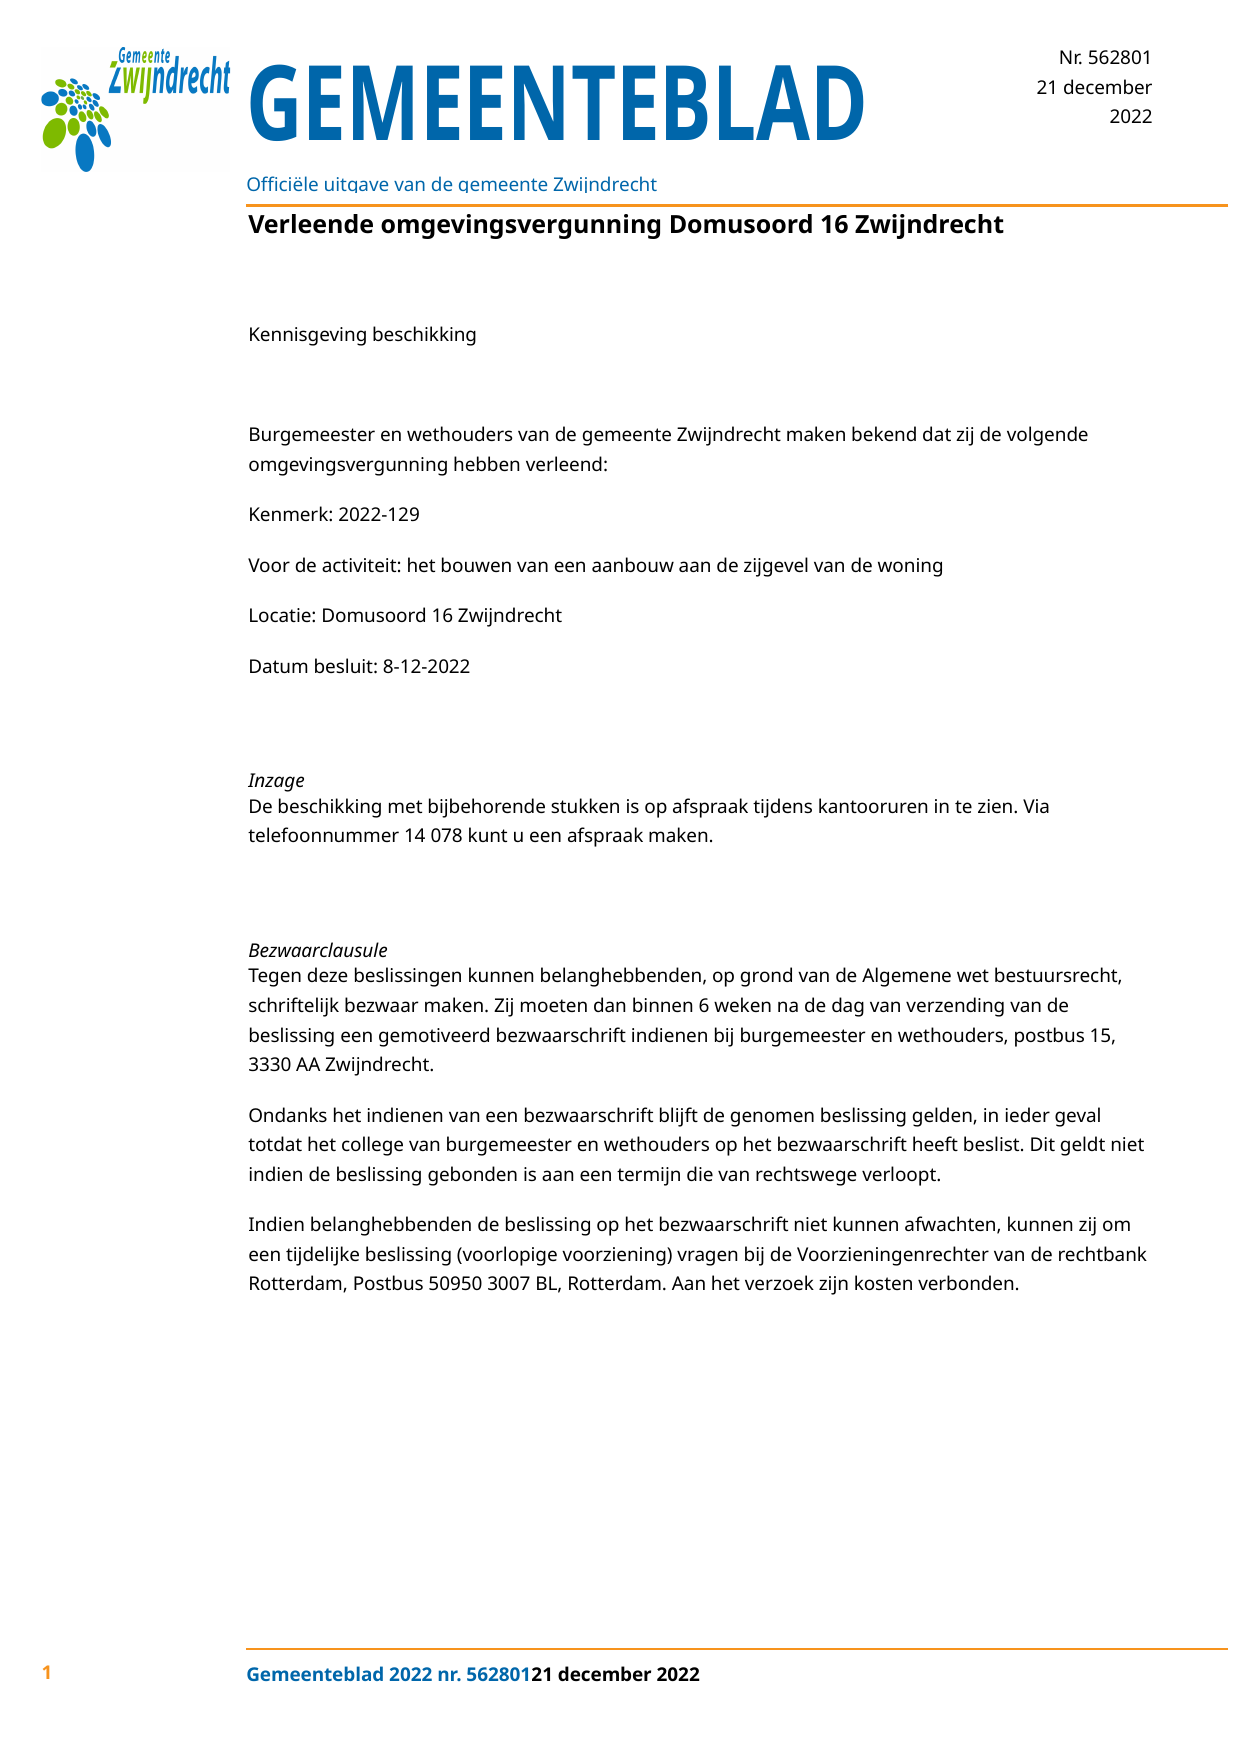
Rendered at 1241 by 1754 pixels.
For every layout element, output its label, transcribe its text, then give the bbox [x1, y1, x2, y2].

text Ondanks het indienen van een bezwaarschrift blijft de genomen beslissing gelden, in ieder geval totdat het college van burgemeester en wethouders op het bezwaarschrift heeft beslist. Dit geldt niet indien de beslissing gebonden is aan een termijn die van rechtswege verloopt. [248, 1102, 1152, 1187]
text Bezwaarclausule [248, 937, 1152, 963]
text Burgemeester en wethouders van de gemeente Zwijndrecht maken bekend dat zij de volgende omgevingsvergunning hebben verleend: [248, 422, 1152, 477]
text Verleende omgevingsvergunning Domusoord 16 Zwijndrecht [248, 207, 1152, 241]
text Indien belanghebbenden de beslissing op het bezwaarschrift niet kunnen afwachten, kunnen zij om een tijdelijke beslissing (voorlopige voorziening) vragen bij de Voorzieningenrechter van de rechtbank Rotterdam, Postbus 50950 3007 BL, Rotterdam. Aan het verzoek zijn kosten verbonden. [248, 1211, 1152, 1296]
text Tegen deze beslissingen kunnen belanghebbenden, op grond van de Algemene wet bestuursrecht, schriftelijk bezwaar maken. Zij moeten dan binnen 6 weken na de dag van verzending van de beslissing een gemotiveerd bezwaarschrift indienen bij burgemeester en wethouders, postbus 15, 3330 AA Zwijndrecht. [248, 963, 1152, 1077]
text Voor de activiteit: het bouwen van een aanbouw aan de zijgevel van de woning [248, 552, 1152, 578]
text Locatie: Domusoord 16 Zwijndrecht [248, 602, 1152, 628]
text Datum besluit: 8-12-2022 [248, 653, 1152, 678]
text Kenmerk: 2022-129 [248, 502, 1152, 527]
text Kennisgeving beschikking [248, 321, 1152, 346]
text Inzage [248, 767, 1152, 793]
text De beschikking met bijbehorende stukken is op afspraak tijdens kantooruren in te zien. Via telefoonnummer 14 078 kunt u een afspraak maken. [248, 793, 1152, 848]
picture [41, 47, 231, 172]
